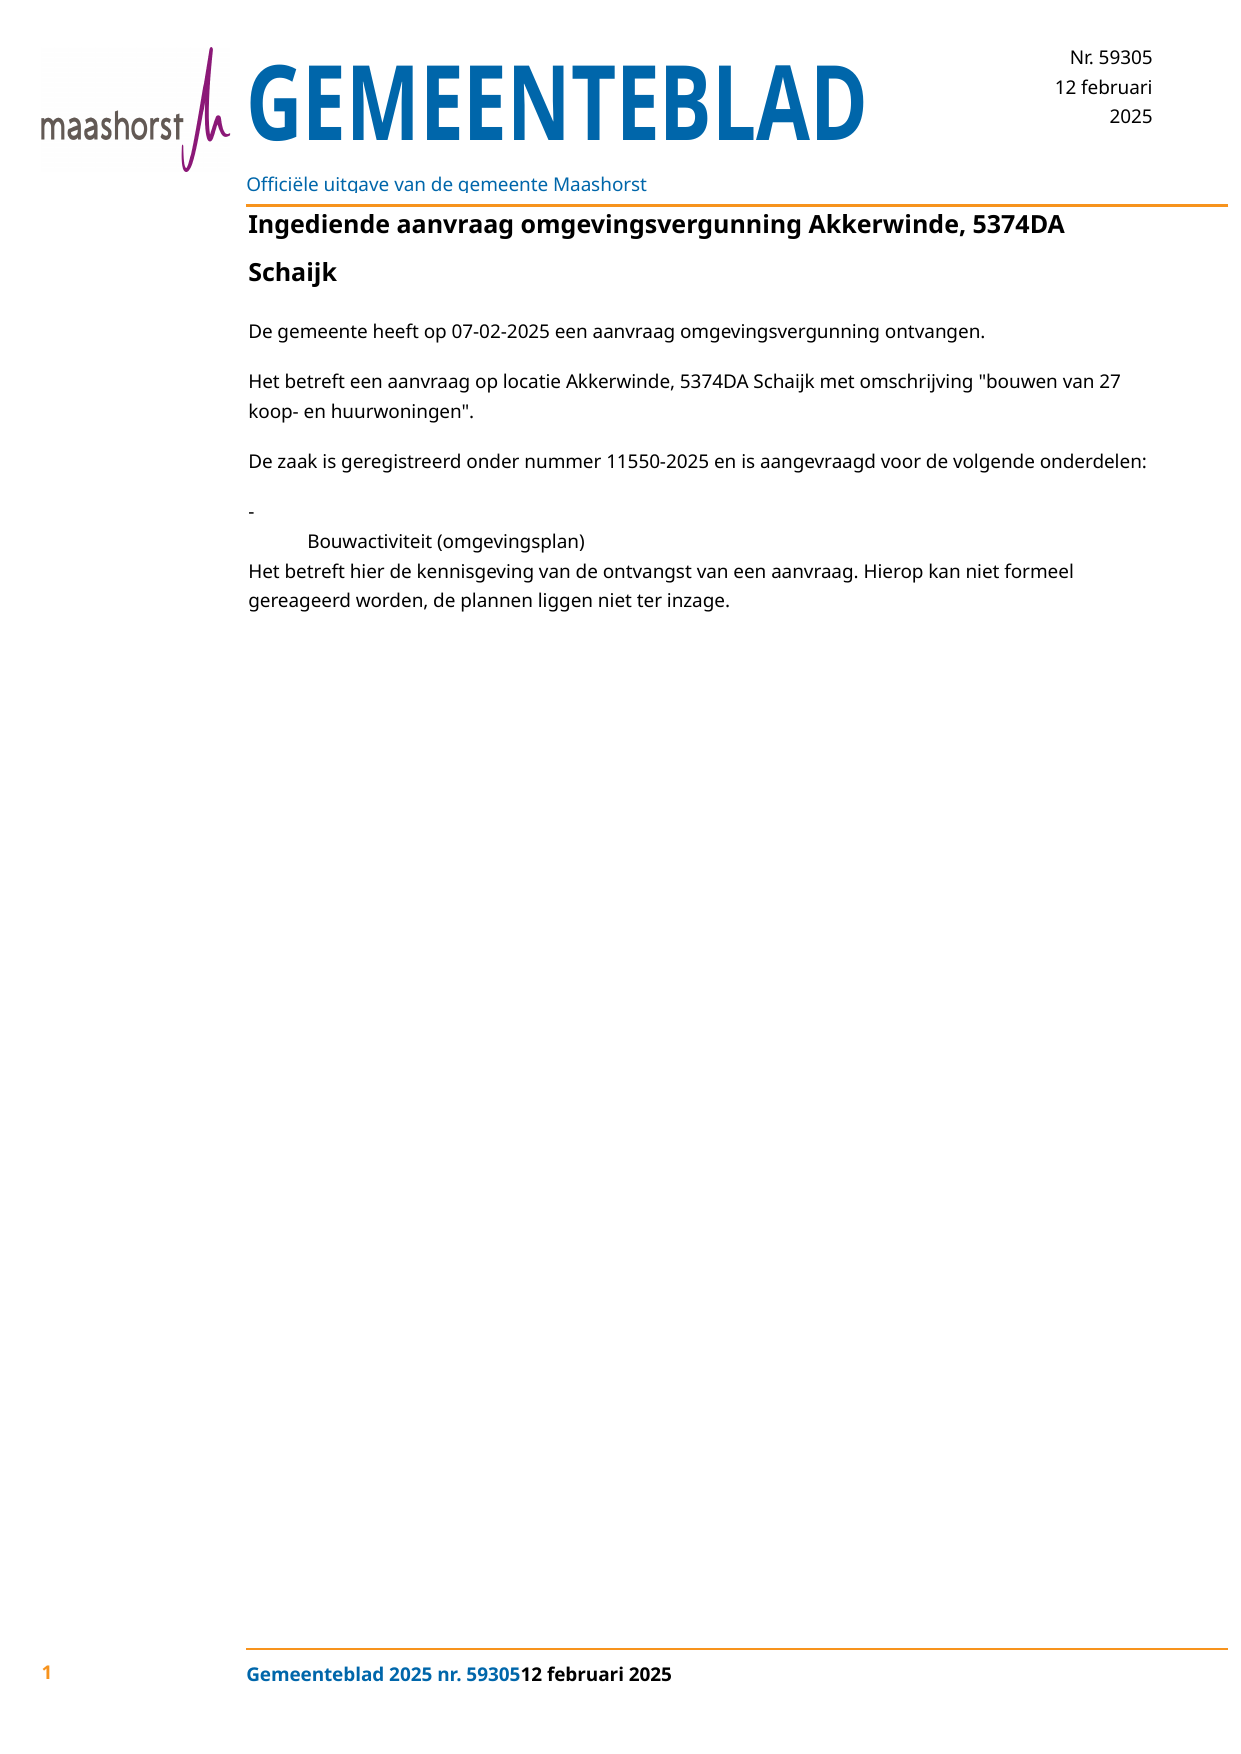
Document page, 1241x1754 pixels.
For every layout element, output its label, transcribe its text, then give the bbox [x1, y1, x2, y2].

picture [41, 47, 231, 172]
text Het betreft hier de kennisgeving van de ontvangst van een aanvraag. Hierop kan niet formeel gereageerd worden, de plannen liggen niet ter inzage. [248, 558, 1152, 613]
text De zaak is geregistreerd onder nummer 11550-2025 en is aangevraagd voor de volgende onderdelen: [248, 448, 1152, 474]
text Het betreft een aanvraag op locatie Akkerwinde, 5374DA Schaijk met omschrijving "bouwen van 27 koop- en huurwoningen". [248, 368, 1152, 424]
text De gemeente heeft op 07-02-2025 een aanvraag omgevingsvergunning ontvangen. [248, 318, 1152, 344]
list Bouwactiviteit (omgevingsplan) [248, 528, 1152, 554]
text Ingediende aanvraag omgevingsvergunning Akkerwinde, 5374DA Schaijk [248, 207, 1152, 288]
